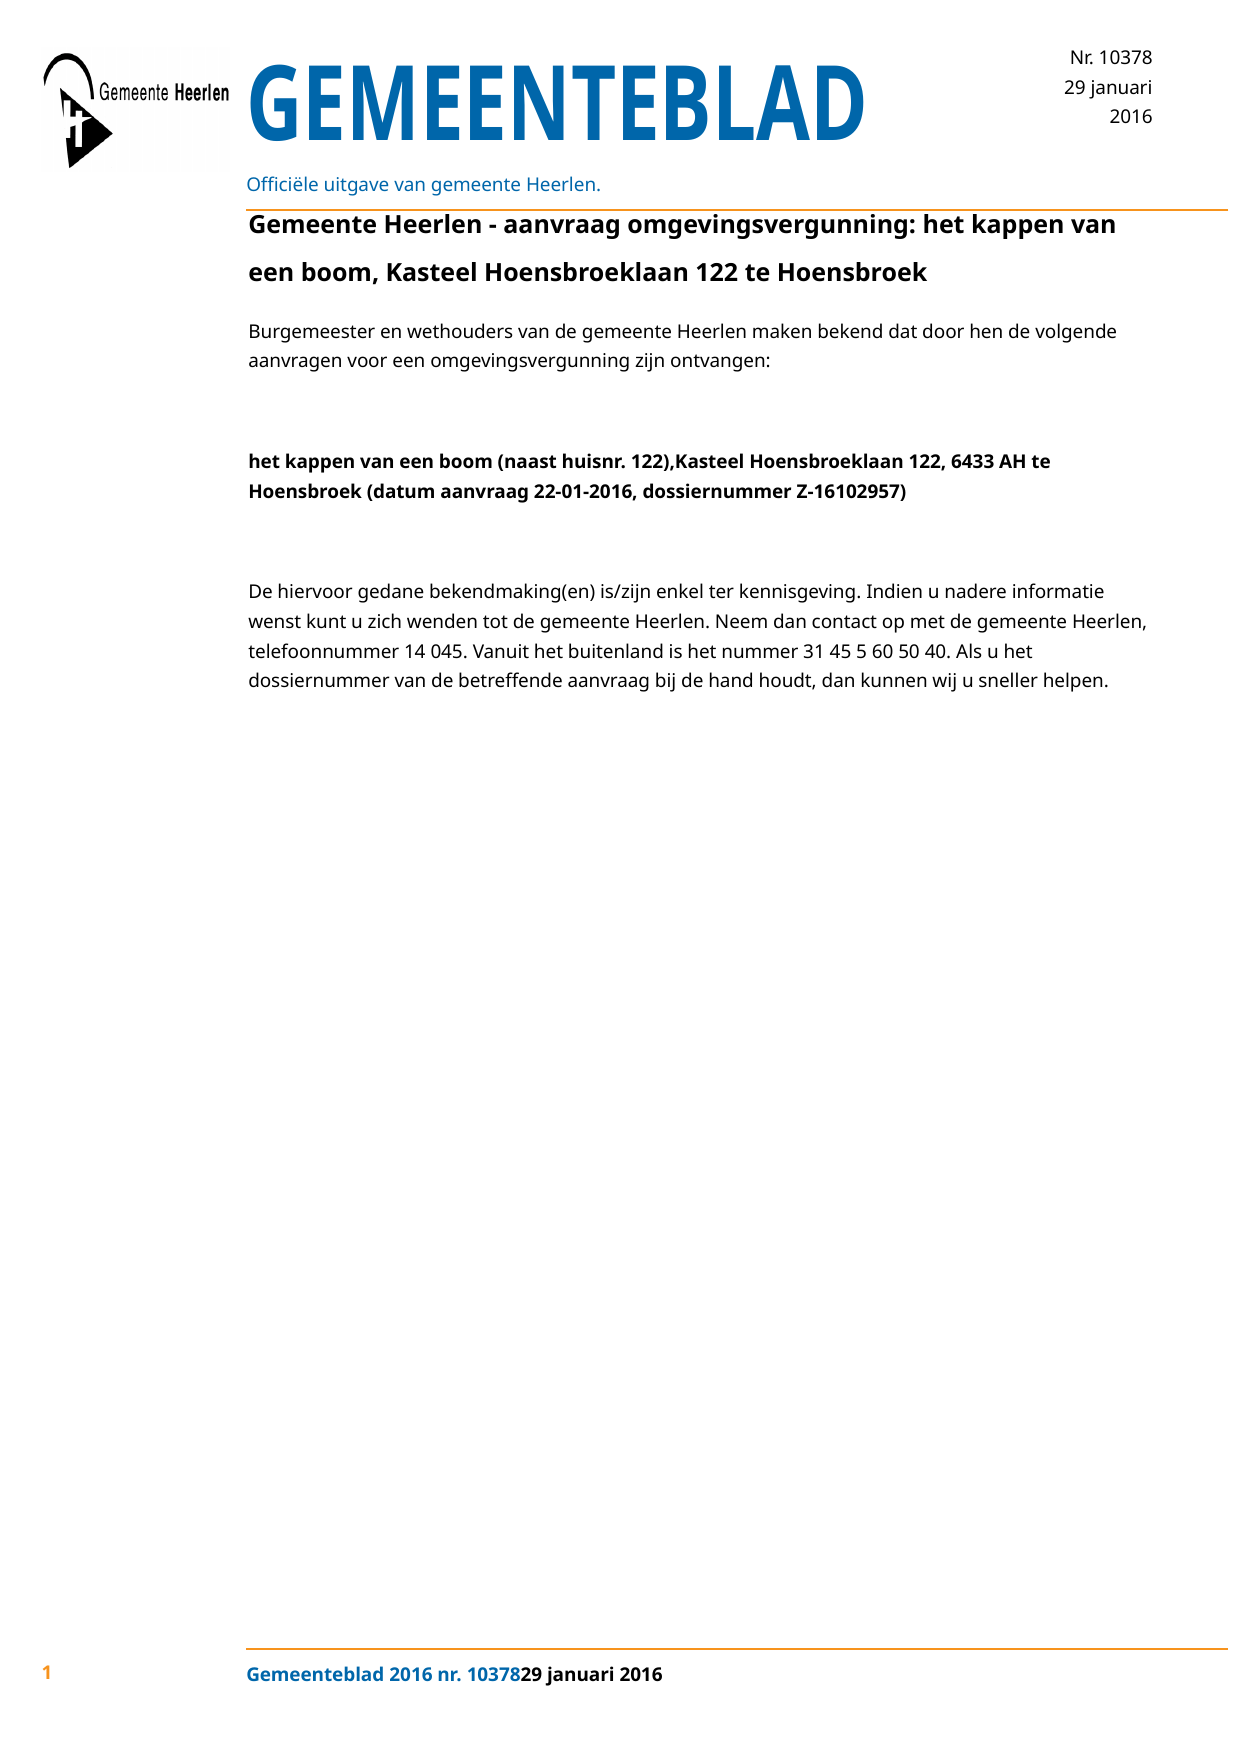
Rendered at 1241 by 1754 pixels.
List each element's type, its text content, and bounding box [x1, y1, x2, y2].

text De hiervoor gedane bekendmaking(en) is/zijn enkel ter kennisgeving. Indien u nadere informatie wenst kunt u zich wenden tot de gemeente Heerlen. Neem dan contact op met de gemeente Heerlen, telefoonnummer 14 045. Vanuit het buitenland is het nummer 31 45 5 60 50 40. Als u het dossiernummer van de betreffende aanvraag bij de hand houdt, dan kunnen wij u sneller helpen. [248, 579, 1152, 693]
picture [41, 47, 231, 172]
text Gemeente Heerlen - aanvraag omgevingsvergunning: het kappen van een boom, Kasteel Hoensbroeklaan 122 te Hoensbroek [248, 211, 1152, 288]
text het kappen van een boom (naast huisnr. 122),Kasteel Hoensbroeklaan 122, 6433 AH te Hoensbroek (datum aanvraag 22-01-2016, dossiernummer Z-16102957) [248, 448, 1152, 504]
text Burgemeester en wethouders van de gemeente Heerlen maken bekend dat door hen de volgende aanvragen voor een omgevingsvergunning zijn ontvangen: [248, 318, 1152, 373]
